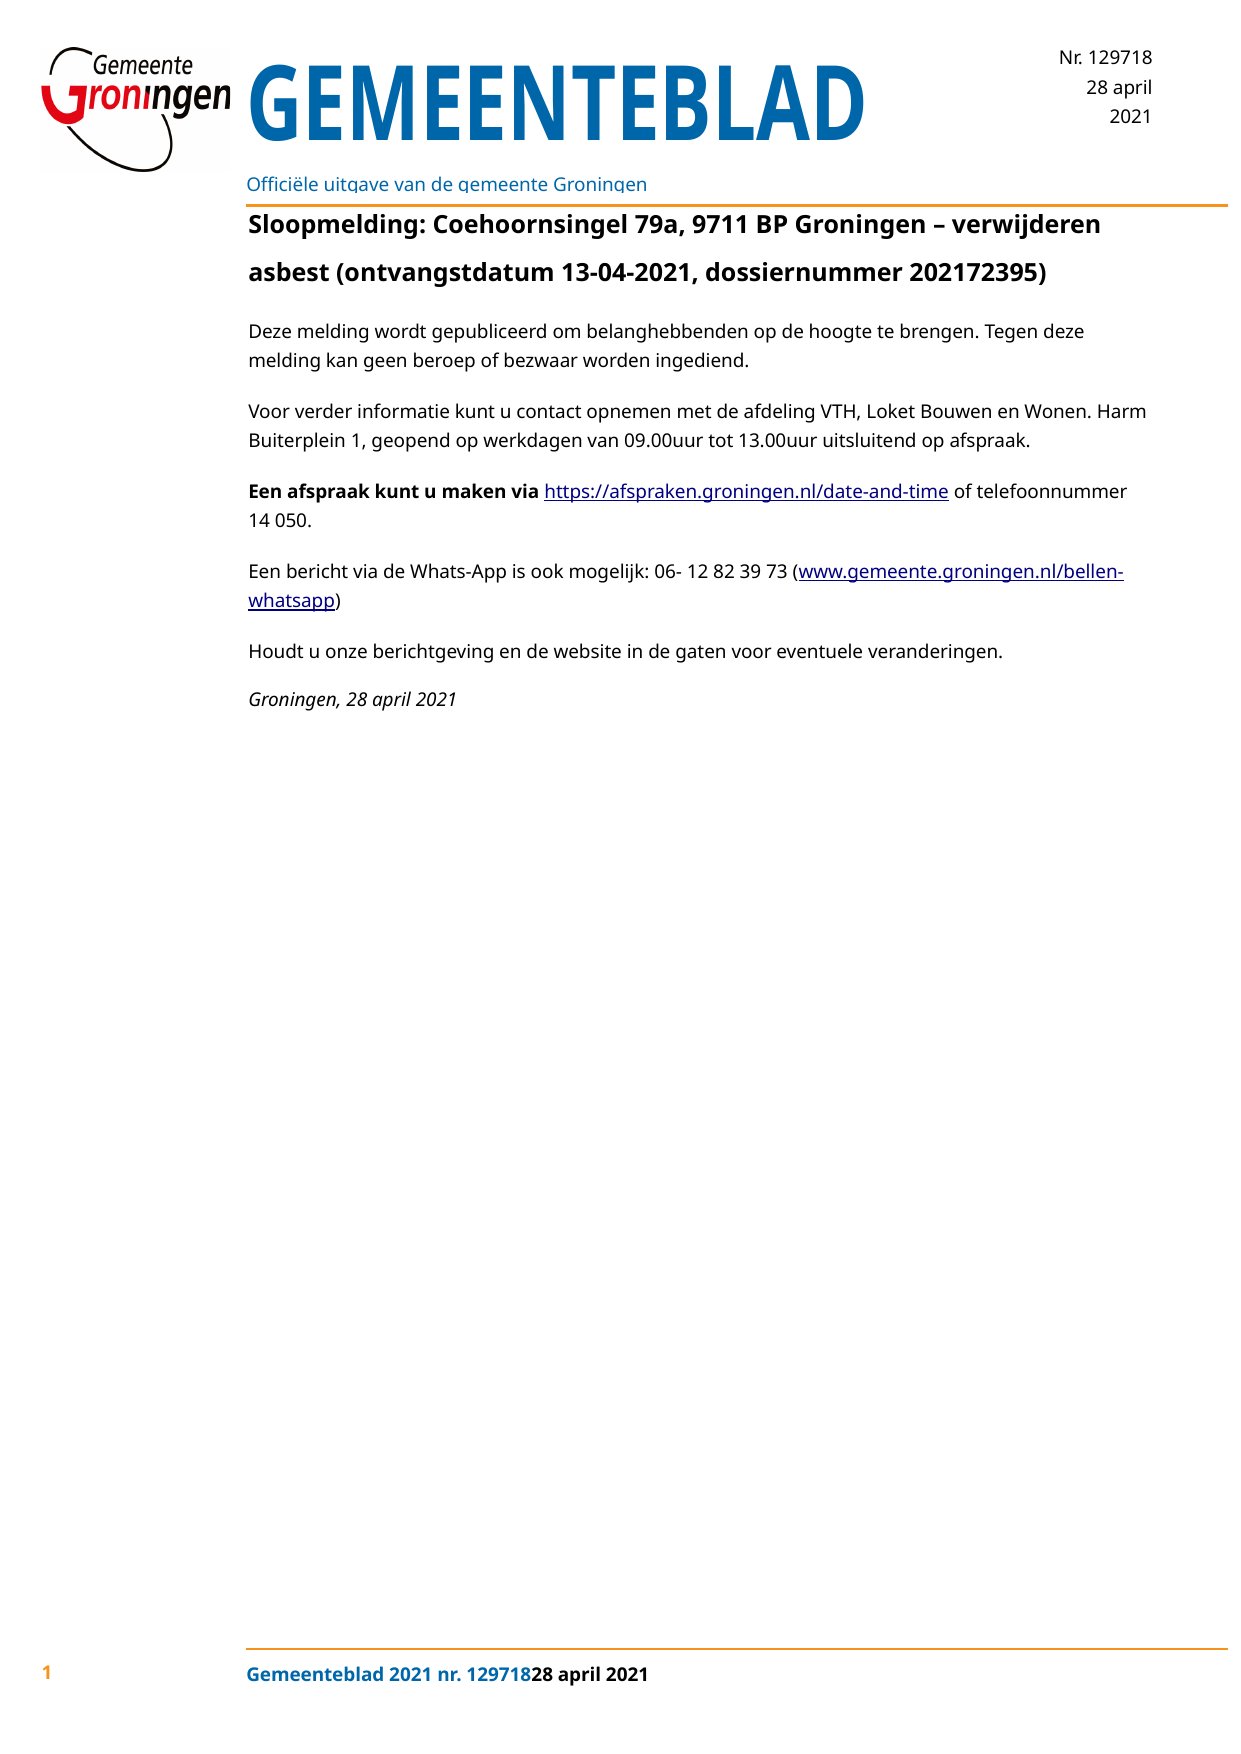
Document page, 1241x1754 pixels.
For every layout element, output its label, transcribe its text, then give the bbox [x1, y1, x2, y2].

text Voor verder informatie kunt u contact opnemen met de afdeling VTH, Loket Bouwen en Wonen. Harm Buiterplein 1, geopend op werkdagen van 09.00uur tot 13.00uur uitsluitend op afspraak. [248, 398, 1152, 453]
picture [41, 47, 231, 172]
text Een afspraak kunt u maken via https://afspraken.groningen.nl/date-and-time of telefoonnummer 14 050. [248, 478, 1152, 533]
text Een bericht via de Whats-App is ook mogelijk: 06- 12 82 39 73 (www.gemeente.groningen.nl/bellen-whatsapp) [248, 558, 1152, 613]
text Sloopmelding: Coehoornsingel 79a, 9711 BP Groningen – verwijderen asbest (ontvangstdatum 13-04-2021, dossiernummer 202172395) [248, 207, 1152, 288]
text Groningen, 28 april 2021 [248, 686, 1152, 711]
text Houdt u onze berichtgeving en de website in de gaten voor eventuele veranderingen. [248, 638, 1152, 664]
text Deze melding wordt gepubliceerd om belanghebbenden op de hoogte te brengen. Tegen deze melding kan geen beroep of bezwaar worden ingediend. [248, 318, 1152, 373]
